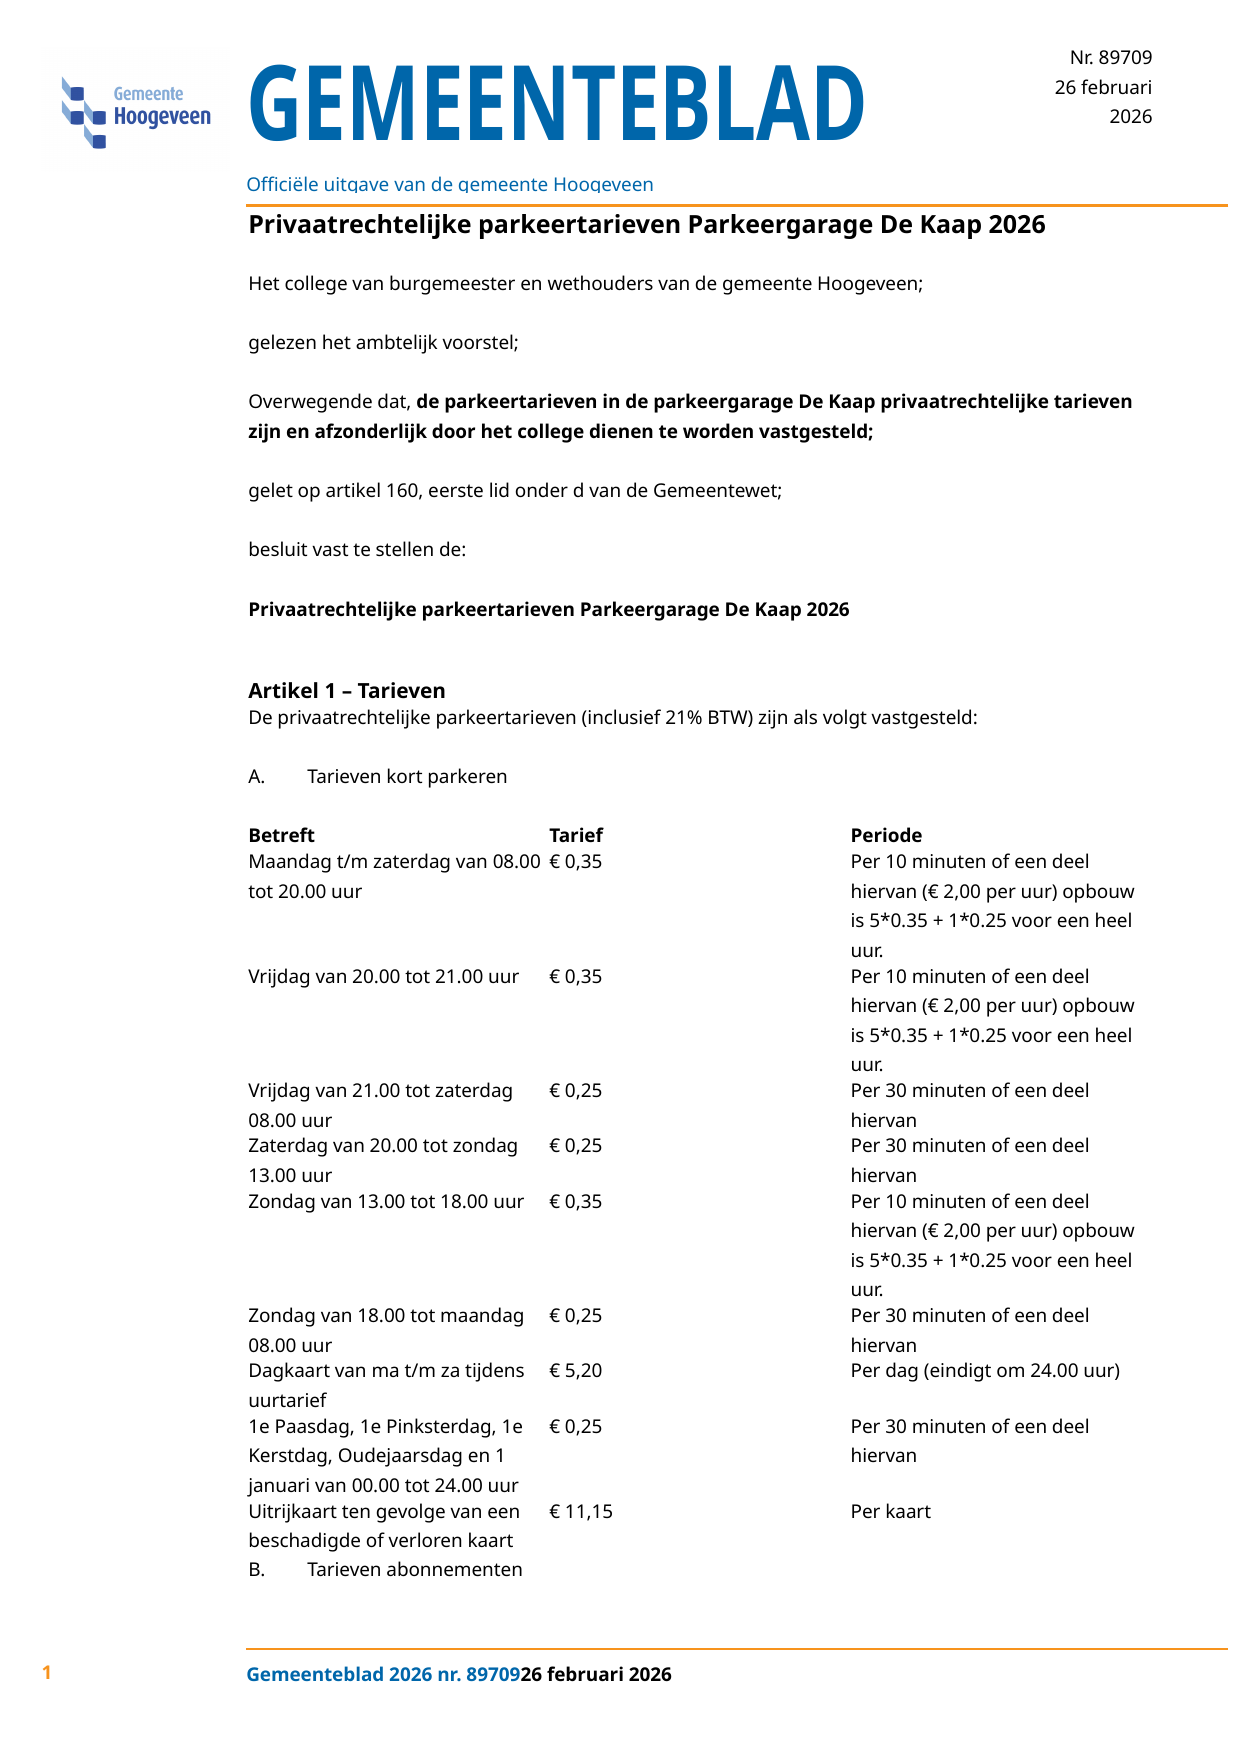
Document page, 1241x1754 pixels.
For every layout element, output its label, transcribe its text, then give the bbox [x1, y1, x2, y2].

text gelezen het ambtelijk voorstel; [248, 329, 1152, 355]
table_header Tarief [549, 823, 850, 848]
table_cell € 0,25 [549, 1077, 850, 1133]
table_cell € 5,20 [549, 1358, 850, 1413]
table_cell Per 30 minuten of een deel hiervan [850, 1133, 1152, 1188]
text Privaatrechtelijke parkeertarieven Parkeergarage De Kaap 2026 [248, 207, 1152, 241]
table_cell Per kaart [850, 1498, 1152, 1553]
text gelet op artikel 160, eerste lid onder d van de Gemeentewet; [248, 477, 1152, 503]
table_cell Per dag (eindigt om 24.00 uur) [850, 1358, 1152, 1413]
table_cell € 0,25 [549, 1413, 850, 1498]
table_cell Maandag t/m zaterdag van 08.00 tot 20.00 uur [248, 848, 549, 963]
table_cell Vrijdag van 20.00 tot 21.00 uur [248, 963, 549, 1077]
table_cell Dagkaart van ma t/m za tijdens uurtarief [248, 1358, 549, 1413]
text Privaatrechtelijke parkeertarieven Parkeergarage De Kaap 2026 [248, 596, 1152, 621]
text De privaatrechtelijke parkeertarieven (inclusief 21% BTW) zijn als volgt vastgesteld: [248, 704, 1152, 730]
text Het college van burgemeester en wethouders van de gemeente Hoogeveen; [248, 270, 1152, 296]
table_cell Per 10 minuten of een deel hiervan (€ 2,00 per uur) opbouw is 5*0.35 + 1*0.25 voor een heel uur. [850, 963, 1152, 1077]
picture [41, 47, 231, 172]
table_cell € 0,35 [549, 848, 850, 963]
text Artikel 1 – Tarieven [248, 676, 1152, 704]
table_header Betreft [248, 823, 549, 848]
table_cell € 0,35 [549, 963, 850, 1077]
table_cell Per 30 minuten of een deel hiervan [850, 1413, 1152, 1498]
list Tarieven kort parkeren [248, 763, 1152, 789]
table_cell € 0,25 [549, 1133, 850, 1188]
table_cell Zaterdag van 20.00 tot zondag 13.00 uur [248, 1133, 549, 1188]
table_cell Vrijdag van 21.00 tot zaterdag 08.00 uur [248, 1077, 549, 1133]
table_cell Per 30 minuten of een deel hiervan [850, 1077, 1152, 1133]
table_cell Per 30 minuten of een deel hiervan [850, 1303, 1152, 1358]
table_cell Zondag van 13.00 tot 18.00 uur [248, 1188, 549, 1302]
table_cell Zondag van 18.00 tot maandag 08.00 uur [248, 1303, 549, 1358]
table_cell € 0,25 [549, 1303, 850, 1358]
table_cell Per 10 minuten of een deel hiervan (€ 2,00 per uur) opbouw is 5*0.35 + 1*0.25 voor een heel uur. [850, 1188, 1152, 1302]
table_cell Per 10 minuten of een deel hiervan (€ 2,00 per uur) opbouw is 5*0.35 + 1*0.25 voor een heel uur. [850, 848, 1152, 963]
table_cell 1e Paasdag, 1e Pinksterdag, 1e Kerstdag, Oudejaarsdag en 1 januari van 00.00 tot 24.00 uur [248, 1413, 549, 1498]
table_cell € 0,35 [549, 1188, 850, 1302]
text Overwegende dat, de parkeertarieven in de parkeergarage De Kaap privaatrechtelijke tarieven zijn en afzonderlijk door het college dienen te worden vastgesteld; [248, 389, 1152, 444]
text besluit vast te stellen de: [248, 537, 1152, 562]
list Tarieven abonnementen [248, 1556, 1152, 1582]
table_cell € 11,15 [549, 1498, 850, 1553]
table_cell Uitrijkaart ten gevolge van een beschadigde of verloren kaart [248, 1498, 549, 1553]
table_header Periode [850, 823, 1152, 848]
